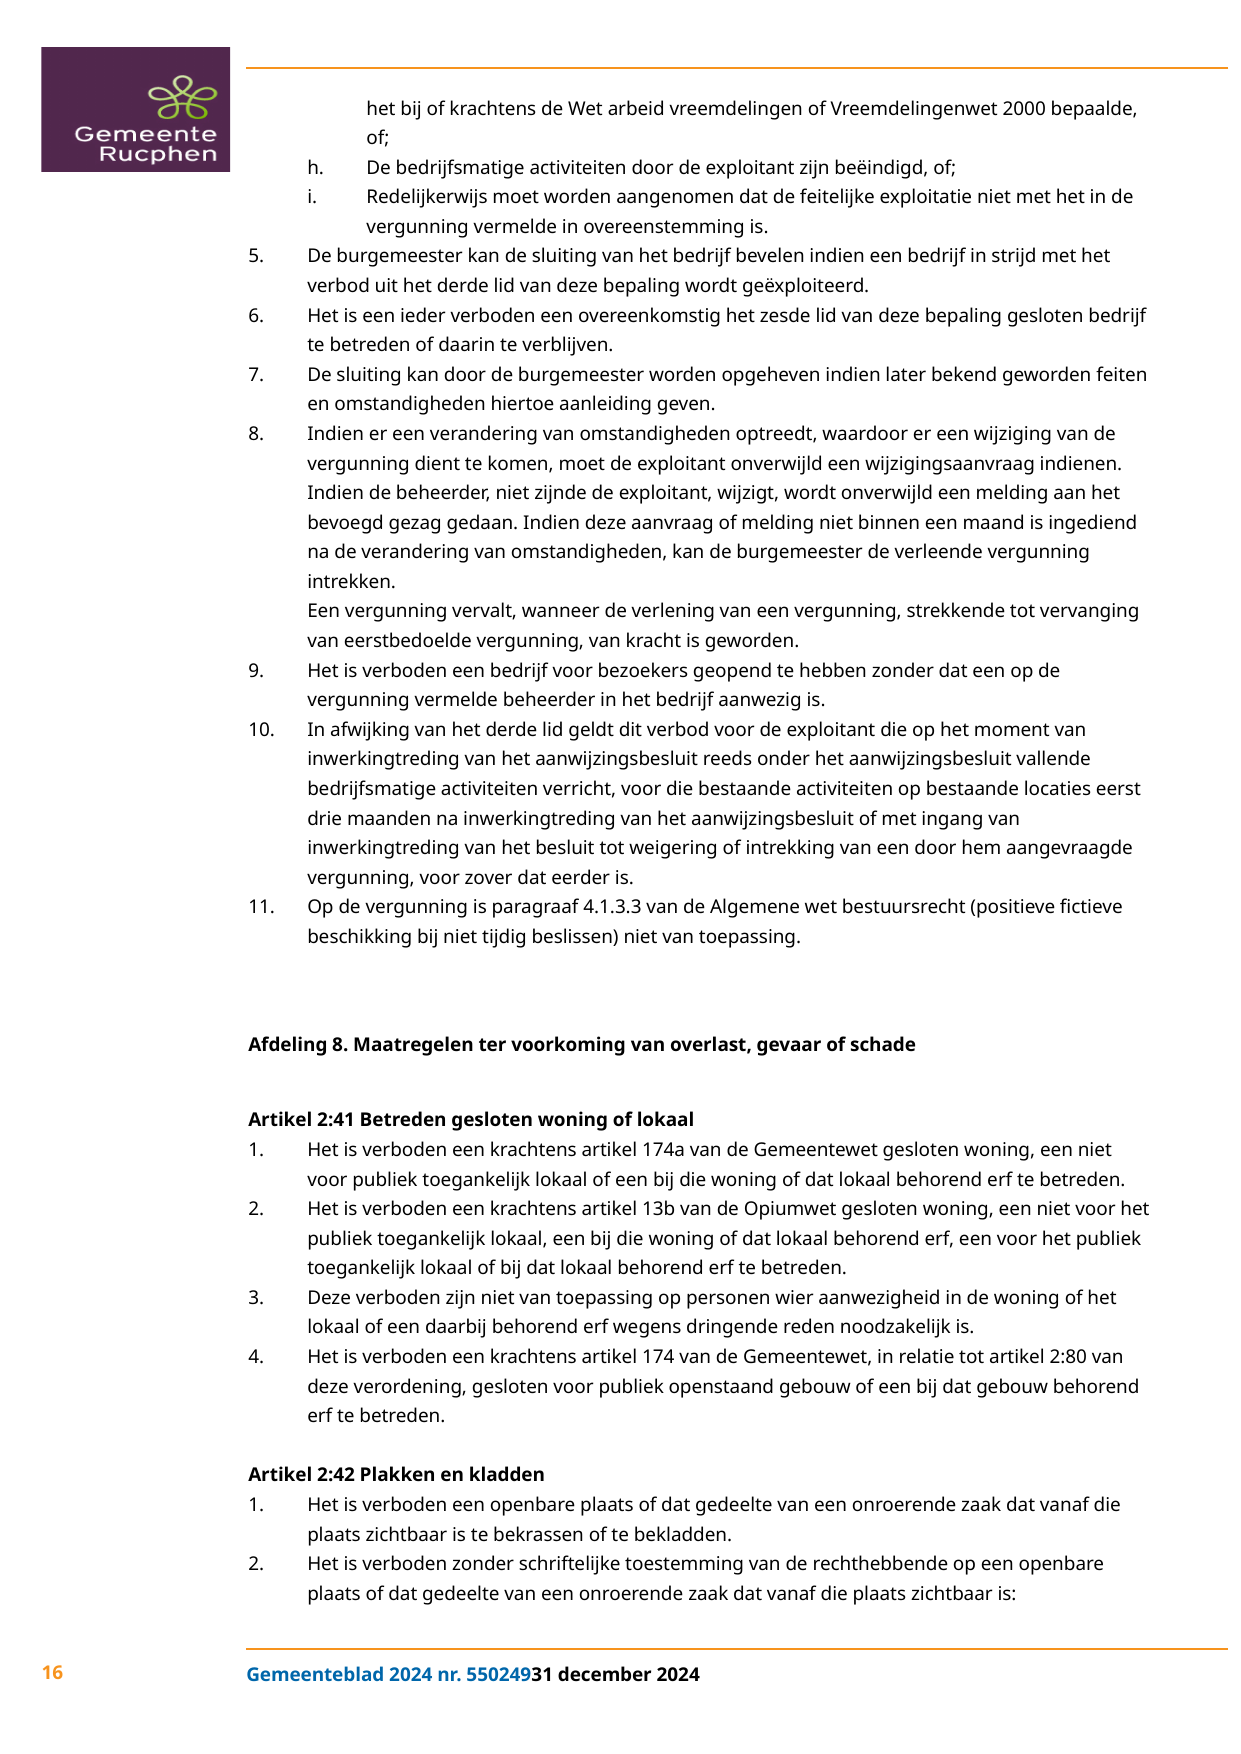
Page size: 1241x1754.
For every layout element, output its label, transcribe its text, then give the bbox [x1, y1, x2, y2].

list Het is verboden zonder schriftelijke toestemming van de rechthebbende op een openbare plaats of dat gedeelte van een onroerende zaak dat vanaf die plaats zichtbaar is: [248, 1550, 1152, 1606]
text Afdeling 8. Maatregelen ter voorkoming van overlast, gevaar of schade [248, 1032, 1152, 1057]
list Het is verboden een krachtens artikel 174 van de Gemeentewet, in relatie tot artikel 2:80 van deze verordening, gesloten voor publiek openstaand gebouw of een bij dat gebouw behorend erf te betreden. [248, 1343, 1152, 1428]
list De sluiting kan door de burgemeester worden opgeheven indien later bekend geworden feiten en omstandigheden hiertoe aanleiding geven. [248, 361, 1152, 416]
list het bij of krachtens de Wet arbeid vreemdelingen of Vreemdelingenwet 2000 bepaalde, of; [307, 95, 1152, 150]
list Het is een ieder verboden een overeenkomstig het zesde lid van deze bepaling gesloten bedrijf te betreden of daarin te verblijven. [248, 302, 1152, 357]
list De burgemeester kan de sluiting van het bedrijf bevelen indien een bedrijf in strijd met het verbod uit het derde lid van deze bepaling wordt geëxploiteerd. [248, 243, 1152, 298]
list Deze verboden zijn niet van toepassing op personen wier aanwezigheid in de woning of het lokaal of een daarbij behorend erf wegens dringende reden noodzakelijk is. [248, 1284, 1152, 1339]
list Een vergunning vervalt, wanneer de verlening van een vergunning, strekkende tot vervanging van eerstbedoelde vergunning, van kracht is geworden. [248, 598, 1152, 653]
picture [41, 47, 231, 172]
list De bedrijfsmatige activiteiten door de exploitant zijn beëindigd, of; [307, 154, 1152, 180]
list Op de vergunning is paragraaf 4.1.3.3 van de Algemene wet bestuursrecht (positieve fictieve beschikking bij niet tijdig beslissen) niet van toepassing. [248, 893, 1152, 949]
list Het is verboden een krachtens artikel 13b van de Opiumwet gesloten woning, een niet voor het publiek toegankelijk lokaal, een bij die woning of dat lokaal behorend erf, een voor het publiek toegankelijk lokaal of bij dat lokaal behorend erf te betreden. [248, 1195, 1152, 1280]
text Artikel 2:41 Betreden gesloten woning of lokaal [248, 1107, 1152, 1132]
list In afwijking van het derde lid geldt dit verbod voor de exploitant die op het moment van inwerkingtreding van het aanwijzingsbesluit reeds onder het aanwijzingsbesluit vallende bedrijfsmatige activiteiten verricht, voor die bestaande activiteiten op bestaande locaties eerst drie maanden na inwerkingtreding van het aanwijzingsbesluit of met ingang van inwerkingtreding van het besluit tot weigering of intrekking van een door hem aangevraagde vergunning, voor zover dat eerder is. [248, 716, 1152, 890]
list Indien er een verandering van omstandigheden optreedt, waardoor er een wijziging van de vergunning dient te komen, moet de exploitant onverwijld een wijzigingsaanvraag indienen. Indien de beheerder, niet zijnde de exploitant, wijzigt, wordt onverwijld een melding aan het bevoegd gezag gedaan. Indien deze aanvraag of melding niet binnen een maand is ingediend na de verandering van omstandigheden, kan de burgemeester de verleende vergunning intrekken. [248, 420, 1152, 594]
text Artikel 2:42 Plakken en kladden [248, 1462, 1152, 1487]
list Het is verboden een bedrijf voor bezoekers geopend te hebben zonder dat een op de vergunning vermelde beheerder in het bedrijf aanwezig is. [248, 657, 1152, 712]
list Het is verboden een krachtens artikel 174a van de Gemeentewet gesloten woning, een niet voor publiek toegankelijk lokaal of een bij die woning of dat lokaal behorend erf te betreden. [248, 1136, 1152, 1191]
list Het is verboden een openbare plaats of dat gedeelte van een onroerende zaak dat vanaf die plaats zichtbaar is te bekrassen of te bekladden. [248, 1491, 1152, 1546]
list Redelijkerwijs moet worden aangenomen dat de feitelijke exploitatie niet met het in de vergunning vermelde in overeenstemming is. [307, 183, 1152, 239]
